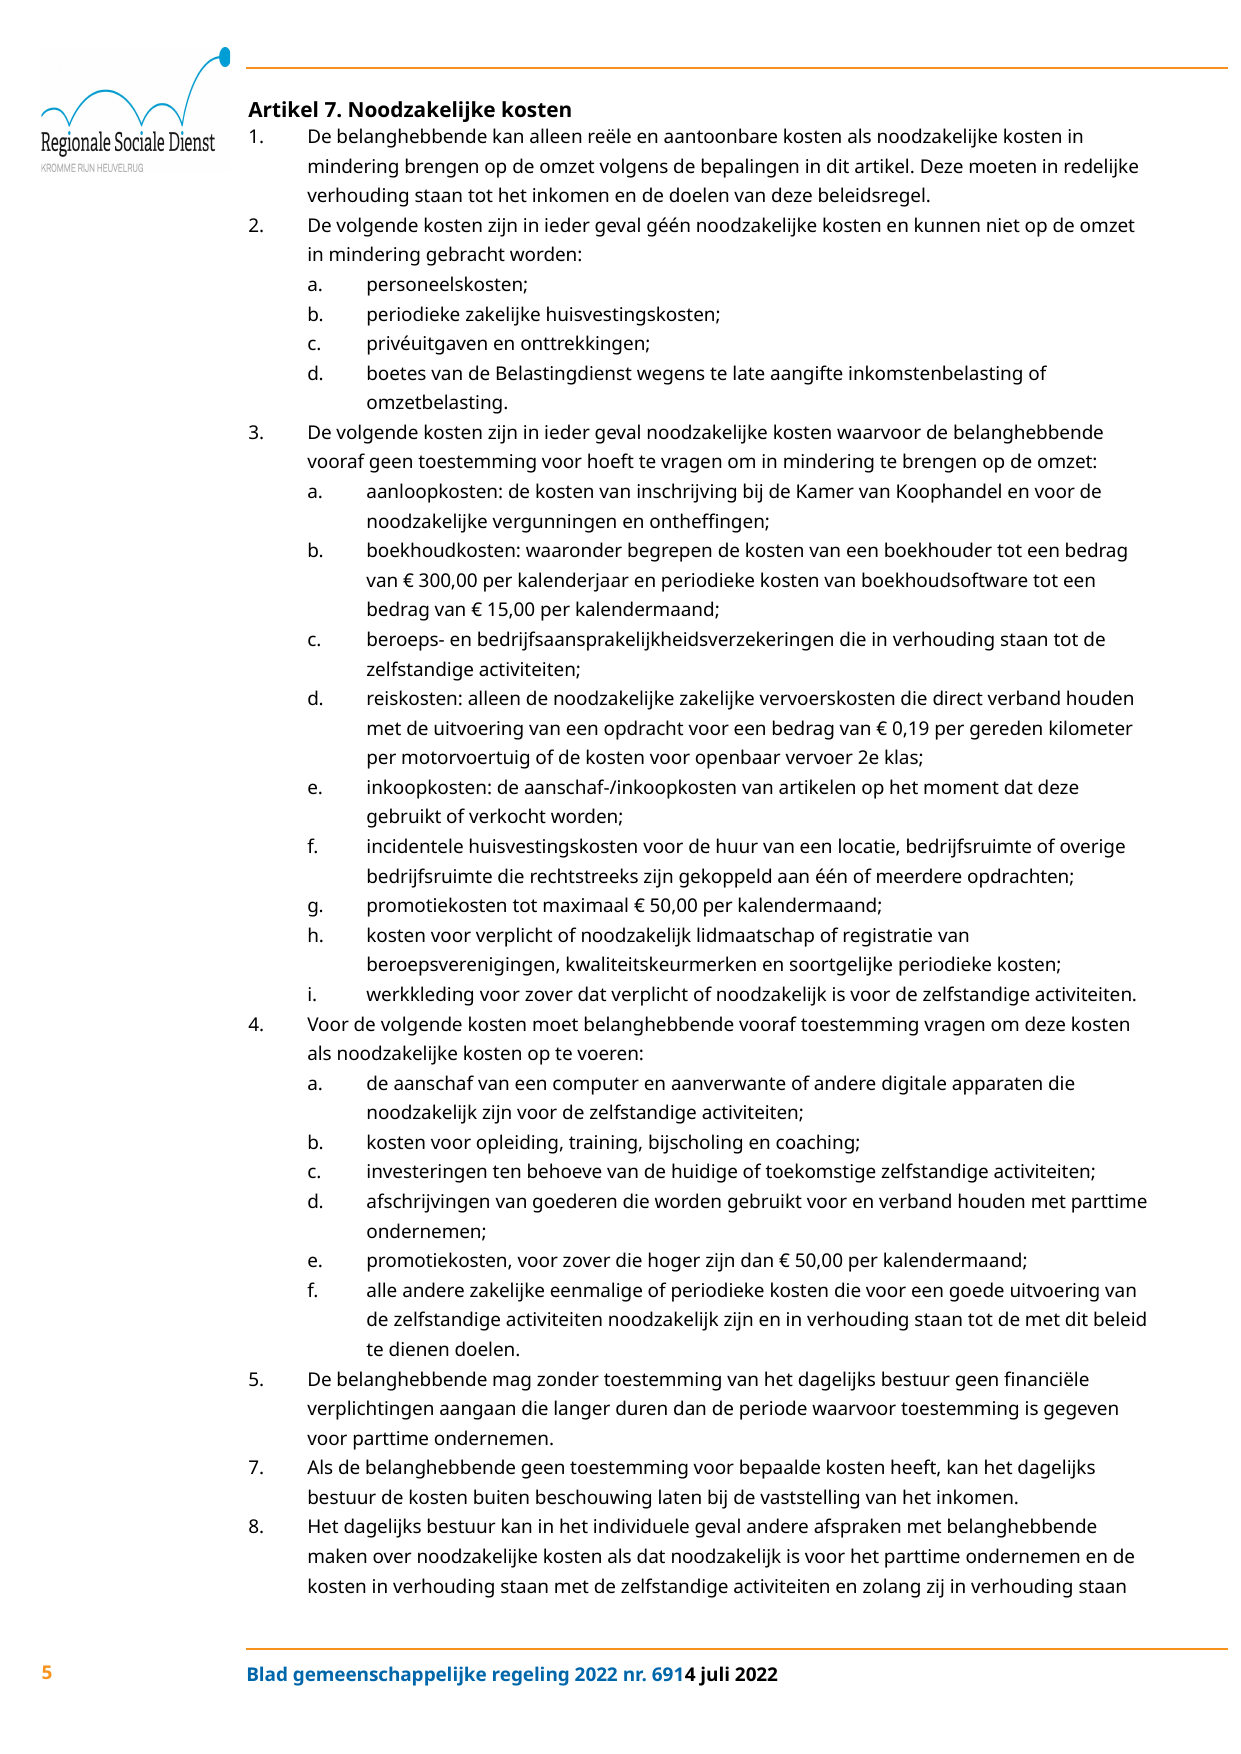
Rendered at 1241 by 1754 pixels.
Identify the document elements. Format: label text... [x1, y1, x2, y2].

list Als de belanghebbende geen toestemming voor bepaalde kosten heeft, kan het dagelijks bestuur de kosten buiten beschouwing laten bij de vaststelling van het inkomen. [248, 1454, 1152, 1510]
list De belanghebbende mag zonder toestemming van het dagelijks bestuur geen financiële verplichtingen aangaan die langer duren dan de periode waarvoor toestemming is gegeven voor parttime ondernemen. [248, 1366, 1152, 1451]
list inkoopkosten: de aanschaf-/inkoopkosten van artikelen op het moment dat deze gebruikt of verkocht worden; [307, 774, 1152, 829]
text Artikel 7. Noodzakelijke kosten [248, 95, 1152, 123]
list kosten voor opleiding, training, bijscholing en coaching; [307, 1129, 1152, 1155]
list aanloopkosten: de kosten van inschrijving bij de Kamer van Koophandel en voor de noodzakelijke vergunningen en ontheffingen; [307, 478, 1152, 533]
picture [41, 47, 231, 172]
list periodieke zakelijke huisvestingskosten; [307, 301, 1152, 326]
list de aanschaf van een computer en aanverwante of andere digitale apparaten die noodzakelijk zijn voor de zelfstandige activiteiten; [307, 1070, 1152, 1125]
list boetes van de Belastingdienst wegens te late aangifte inkomstenbelasting of omzetbelasting. [307, 360, 1152, 415]
list boekhoudkosten: waaronder begrepen de kosten van een boekhouder tot een bedrag van € 300,00 per kalenderjaar en periodieke kosten van boekhoudsoftware tot een bedrag van € 15,00 per kalendermaand; [307, 537, 1152, 622]
list De belanghebbende kan alleen reële en aantoonbare kosten als noodzakelijke kosten in mindering brengen op de omzet volgens de bepalingen in dit artikel. Deze moeten in redelijke verhouding staan tot het inkomen en de doelen van deze beleidsregel. [248, 123, 1152, 208]
list investeringen ten behoeve van de huidige of toekomstige zelfstandige activiteiten; [307, 1159, 1152, 1184]
list promotiekosten, voor zover die hoger zijn dan € 50,00 per kalendermaand; [307, 1247, 1152, 1273]
list beroeps- en bedrijfsaansprakelijkheidsverzekeringen die in verhouding staan tot de zelfstandige activiteiten; [307, 626, 1152, 681]
list privéuitgaven en onttrekkingen; [307, 330, 1152, 356]
list Het dagelijks bestuur kan in het individuele geval andere afspraken met belanghebbende maken over noodzakelijke kosten als dat noodzakelijk is voor het parttime ondernemen en de kosten in verhouding staan met de zelfstandige activiteiten en zolang zij in verhouding staan [248, 1514, 1152, 1598]
list alle andere zakelijke eenmalige of periodieke kosten die voor een goede uitvoering van de zelfstandige activiteiten noodzakelijk zijn en in verhouding staan tot de met dit beleid te dienen doelen. [307, 1277, 1152, 1362]
list kosten voor verplicht of noodzakelijk lidmaatschap of registratie van beroepsverenigingen, kwaliteitskeurmerken en soortgelijke periodieke kosten; [307, 922, 1152, 977]
list personeelskosten; [307, 271, 1152, 297]
list afschrijvingen van goederen die worden gebruikt voor en verband houden met parttime ondernemen; [307, 1188, 1152, 1243]
list De volgende kosten zijn in ieder geval géén noodzakelijke kosten en kunnen niet op de omzet in mindering gebracht worden: [248, 212, 1152, 267]
list incidentele huisvestingskosten voor de huur van een locatie, bedrijfsruimte of overige bedrijfsruimte die rechtstreeks zijn gekoppeld aan één of meerdere opdrachten; [307, 833, 1152, 888]
list Voor de volgende kosten moet belanghebbende vooraf toestemming vragen om deze kosten als noodzakelijke kosten op te voeren: [248, 1011, 1152, 1066]
list promotiekosten tot maximaal € 50,00 per kalendermaand; [307, 892, 1152, 918]
list De volgende kosten zijn in ieder geval noodzakelijke kosten waarvoor de belanghebbende vooraf geen toestemming voor hoeft te vragen om in mindering te brengen op de omzet: [248, 419, 1152, 474]
list reiskosten: alleen de noodzakelijke zakelijke vervoerskosten die direct verband houden met de uitvoering van een opdracht voor een bedrag van € 0,19 per gereden kilometer per motorvoertuig of de kosten voor openbaar vervoer 2e klas; [307, 685, 1152, 770]
list werkkleding voor zover dat verplicht of noodzakelijk is voor de zelfstandige activiteiten. [307, 981, 1152, 1007]
